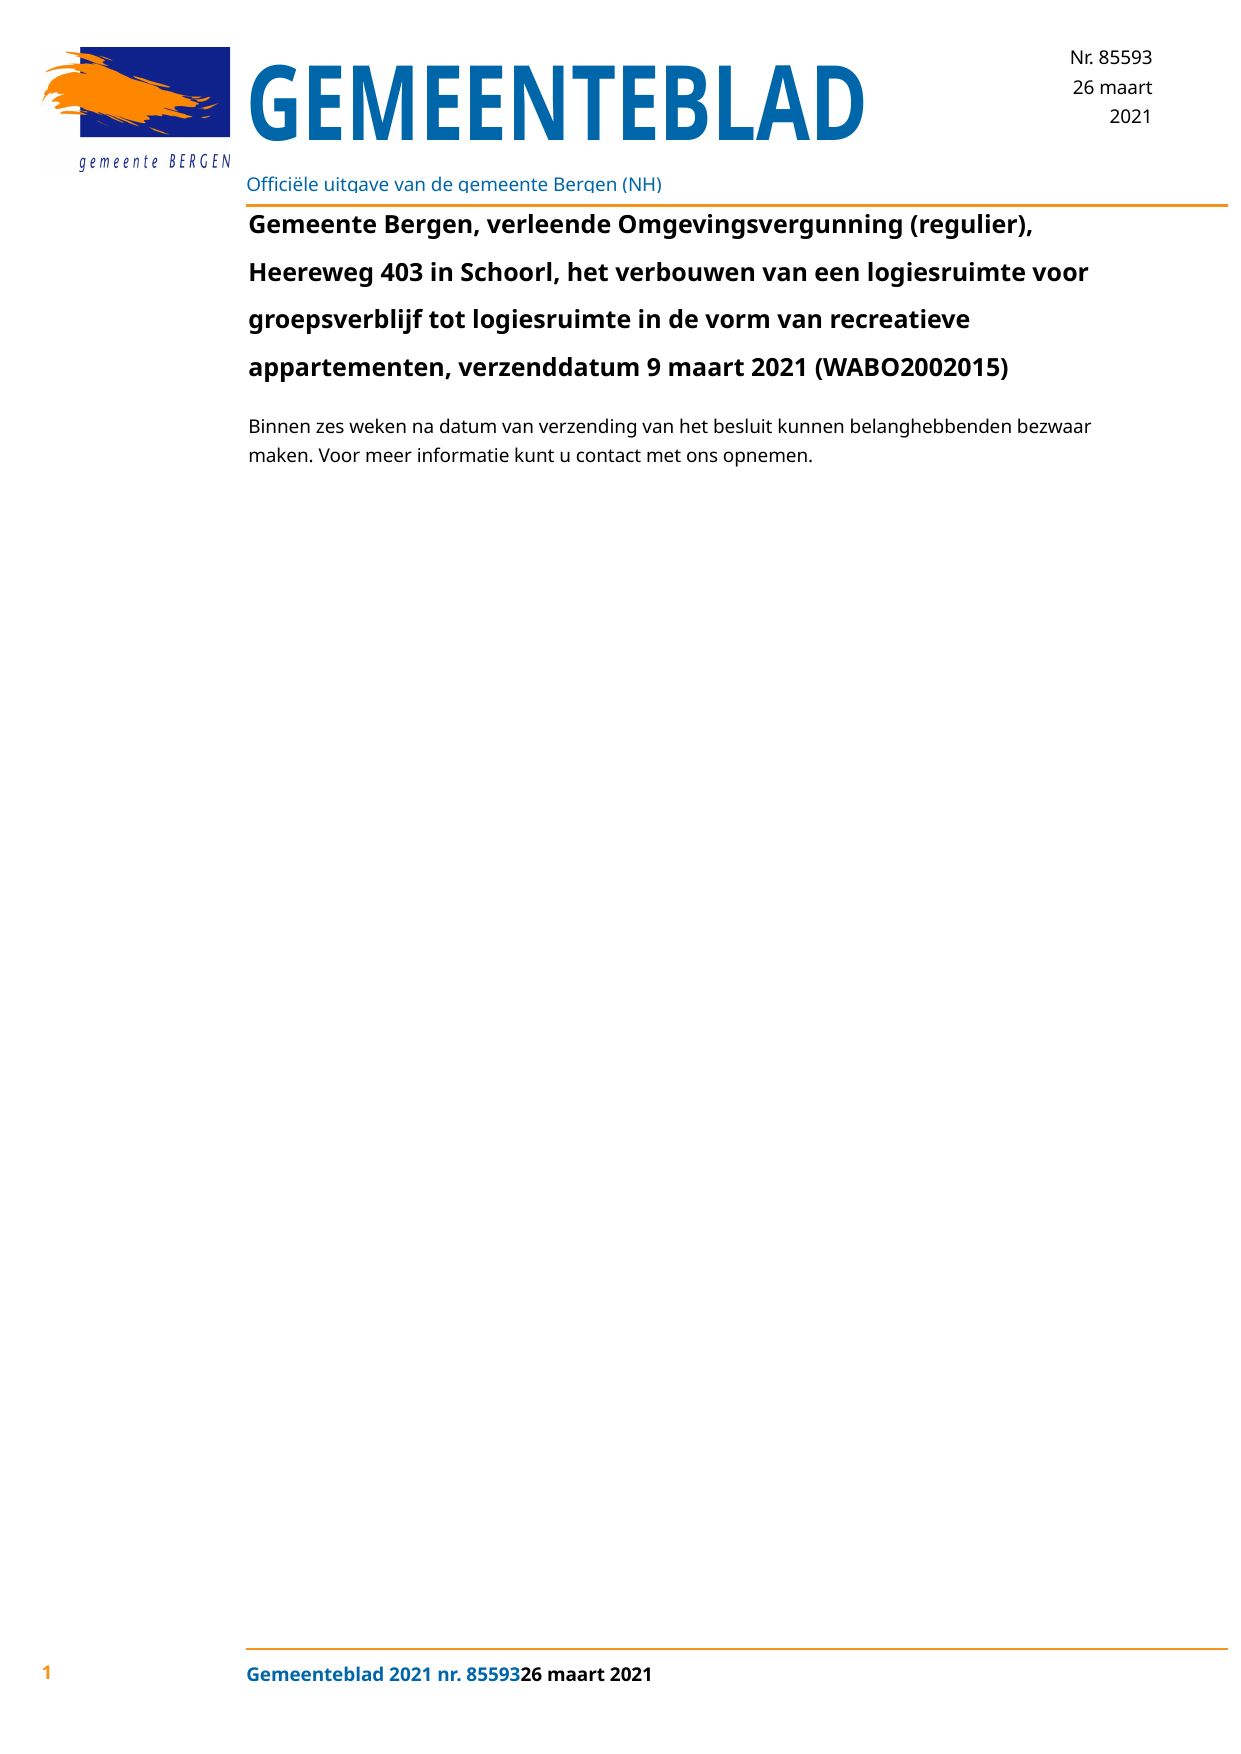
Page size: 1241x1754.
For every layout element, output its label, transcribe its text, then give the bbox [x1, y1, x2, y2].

picture [41, 47, 231, 172]
text Gemeente Bergen, verleende Omgevingsvergunning (regulier), Heereweg 403 in Schoorl, het verbouwen van een logiesruimte voor groepsverblijf tot logiesruimte in de vorm van recreatieve appartementen, verzenddatum 9 maart 2021 (WABO2002015) [248, 207, 1152, 384]
text Binnen zes weken na datum van verzending van het besluit kunnen belanghebbenden bezwaar maken. Voor meer informatie kunt u contact met ons opnemen. [248, 413, 1152, 468]
